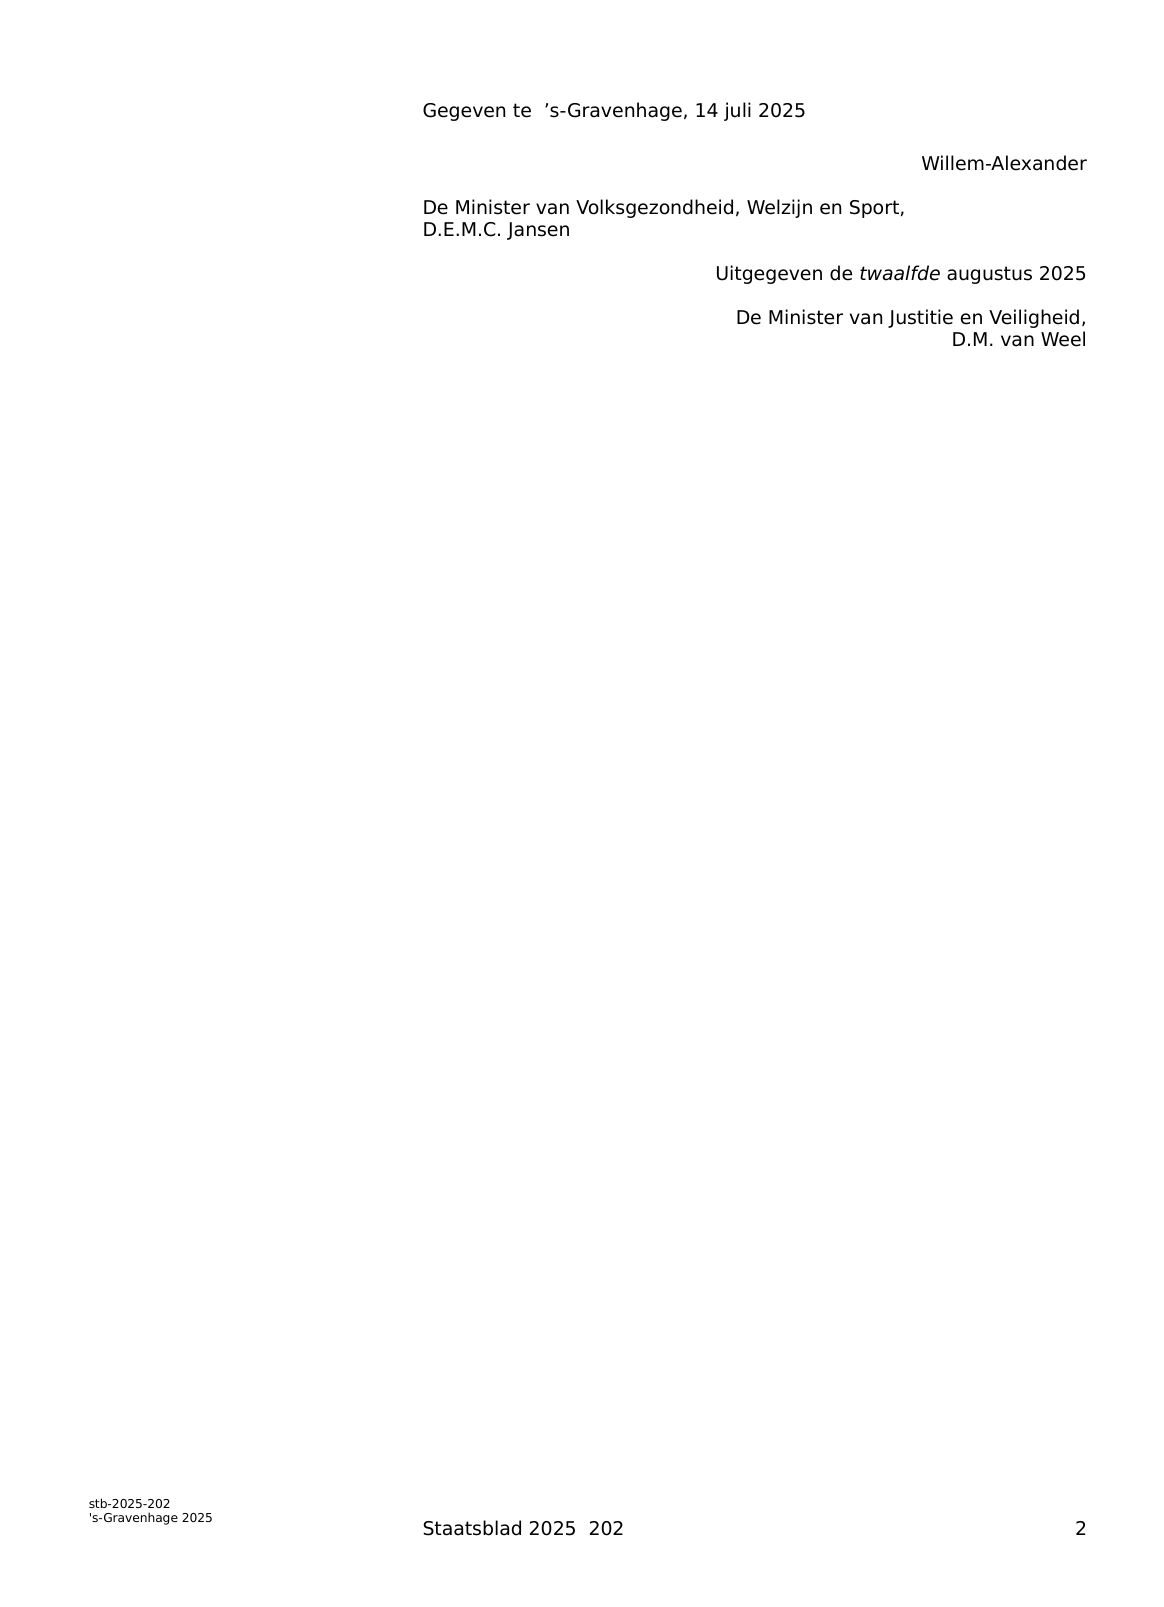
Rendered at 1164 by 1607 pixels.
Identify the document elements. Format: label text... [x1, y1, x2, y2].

text 's-Gravenhage 2025 [88, 1511, 323, 1525]
text stb-2025-202 [88, 1497, 323, 1511]
text Willem-Alexander [422, 152, 1087, 174]
text De Minister van Justitie en Veiligheid, D.M. van Weel [422, 307, 1087, 351]
text Uitgegeven de twaalfde augustus 2025 [422, 263, 1087, 285]
text De Minister van Volksgezondheid, Welzijn en Sport, D.E.M.C. Jansen [422, 197, 1087, 241]
text Gegeven te ’s-Gravenhage, 14 juli 2025 [422, 100, 1087, 122]
